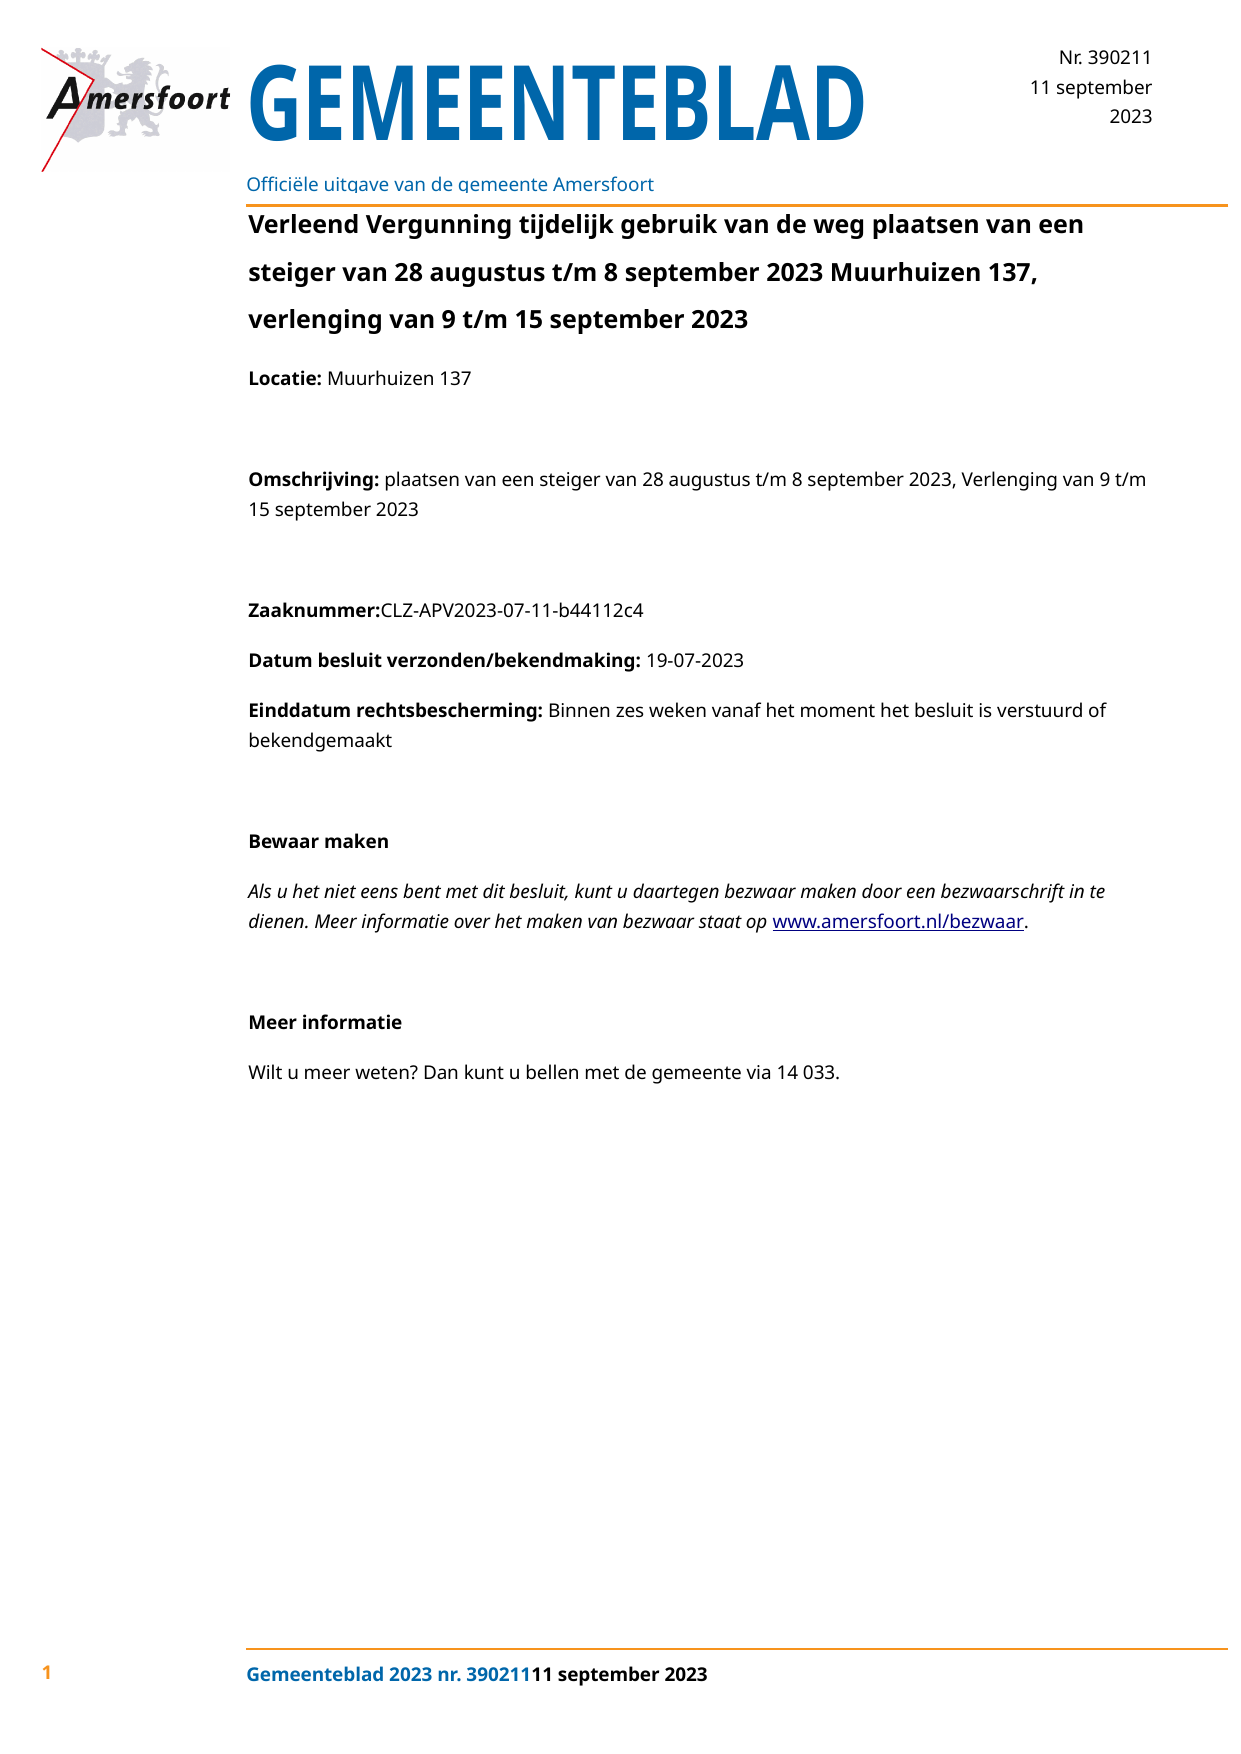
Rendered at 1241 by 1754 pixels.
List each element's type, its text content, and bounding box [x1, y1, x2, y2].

text Meer informatie [248, 1009, 1152, 1034]
picture [41, 47, 231, 172]
text Bewaar maken [248, 828, 1152, 854]
text Zaaknummer:CLZ-APV2023-07-11-b44112c4 [248, 597, 1152, 622]
text Einddatum rechtsbescherming: Binnen zes weken vanaf het moment het besluit is verstuurd of bekendgemaakt [248, 698, 1152, 753]
text Verleend Vergunning tijdelijk gebruik van de weg plaatsen van een steiger van 28 augustus t/m 8 september 2023 Muurhuizen 137, verlenging van 9 t/m 15 september 2023 [248, 207, 1152, 336]
text Datum besluit verzonden/bekendmaking: 19-07-2023 [248, 647, 1152, 673]
text Wilt u meer weten? Dan kunt u bellen met de gemeente via 14 033. [248, 1059, 1152, 1085]
text Omschrijving: plaatsen van een steiger van 28 augustus t/m 8 september 2023, Verlenging van 9 t/m 15 september 2023 [248, 466, 1152, 522]
text Als u het niet eens bent met dit besluit, kunt u daartegen bezwaar maken door een bezwaarschrift in te dienen. Meer informatie over het maken van bezwaar staat op www.amersfoort.nl/bezwaar. [248, 878, 1152, 934]
text Locatie: Muurhuizen 137 [248, 366, 1152, 391]
